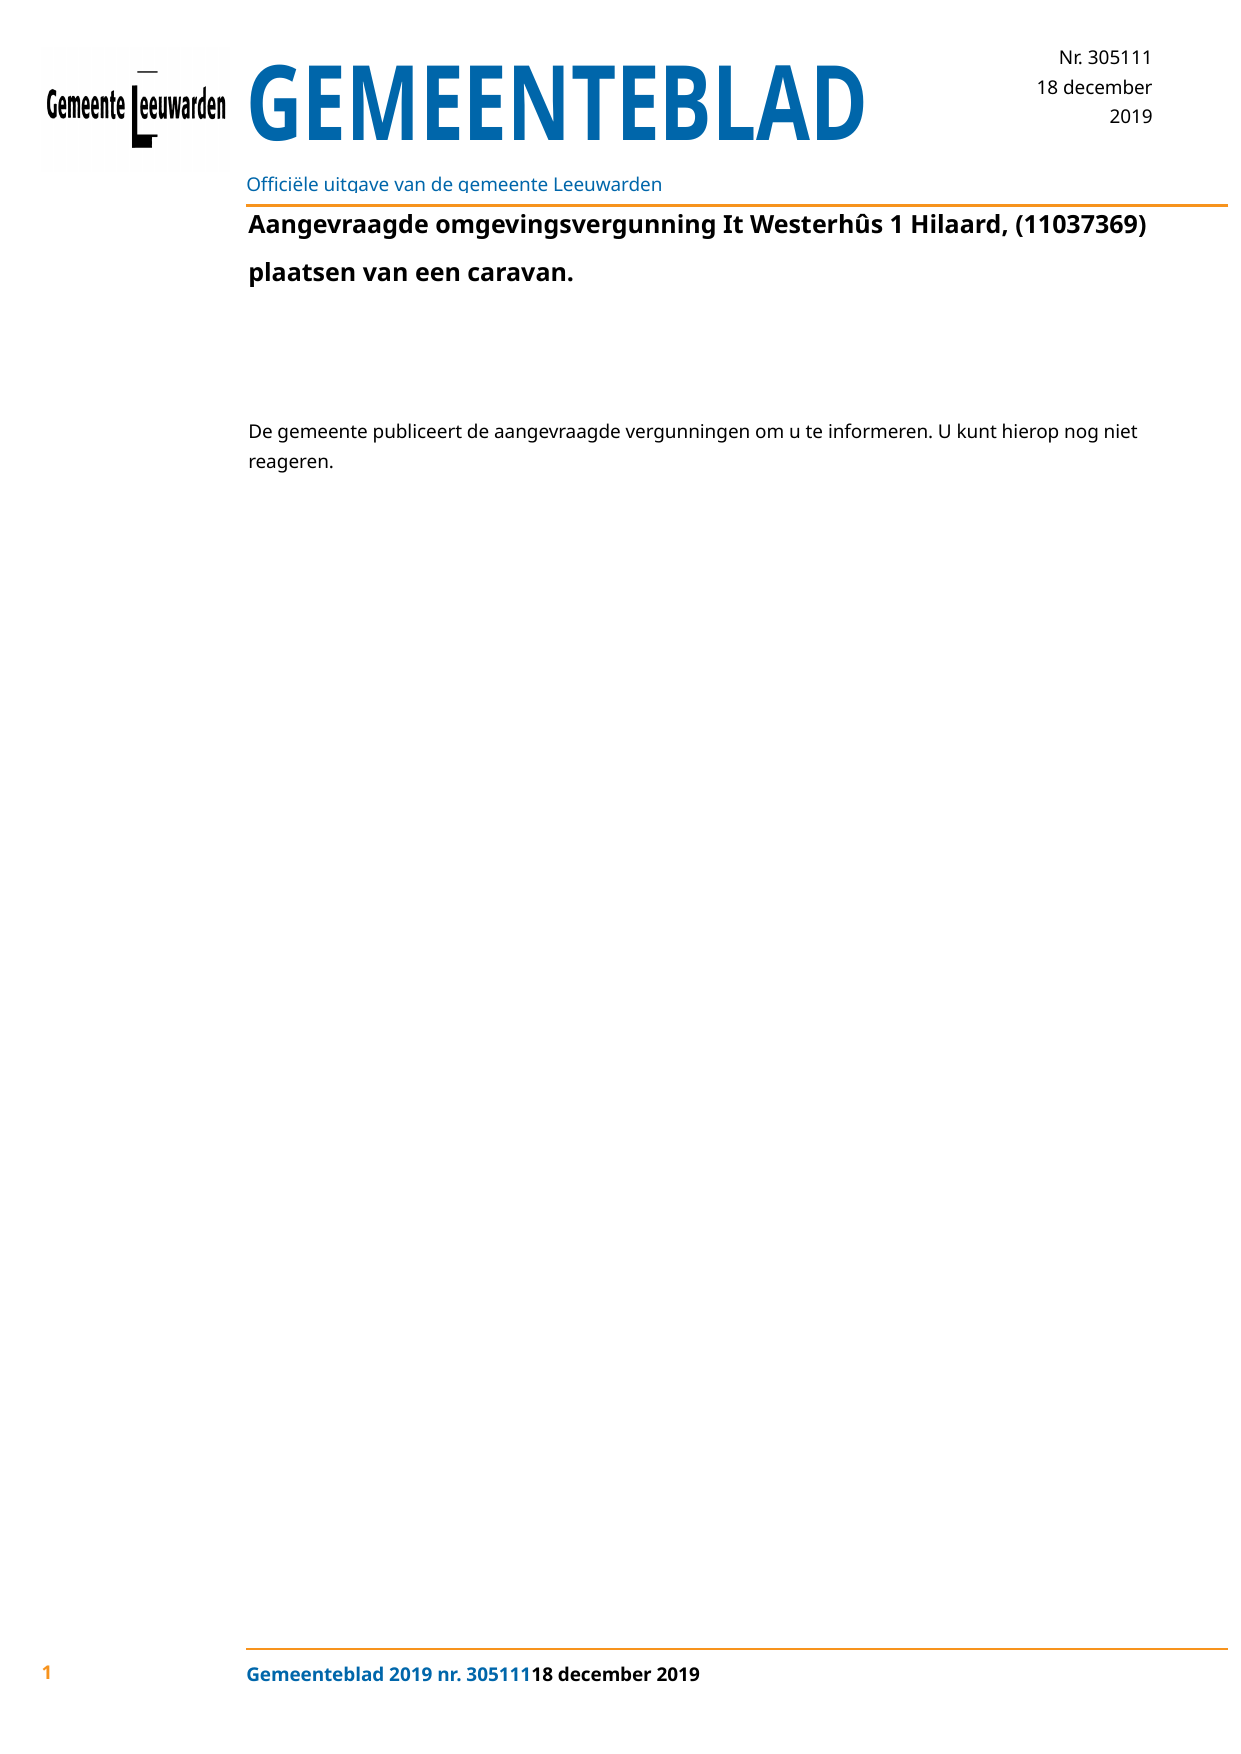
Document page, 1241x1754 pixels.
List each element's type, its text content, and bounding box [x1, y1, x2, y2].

text De gemeente publiceert de aangevraagde vergunningen om u te informeren. U kunt hierop nog niet reageren. [248, 419, 1152, 474]
text Aangevraagde omgevingsvergunning It Westerhûs 1 Hilaard, (11037369) plaatsen van een caravan. [248, 207, 1152, 288]
picture [41, 47, 231, 172]
